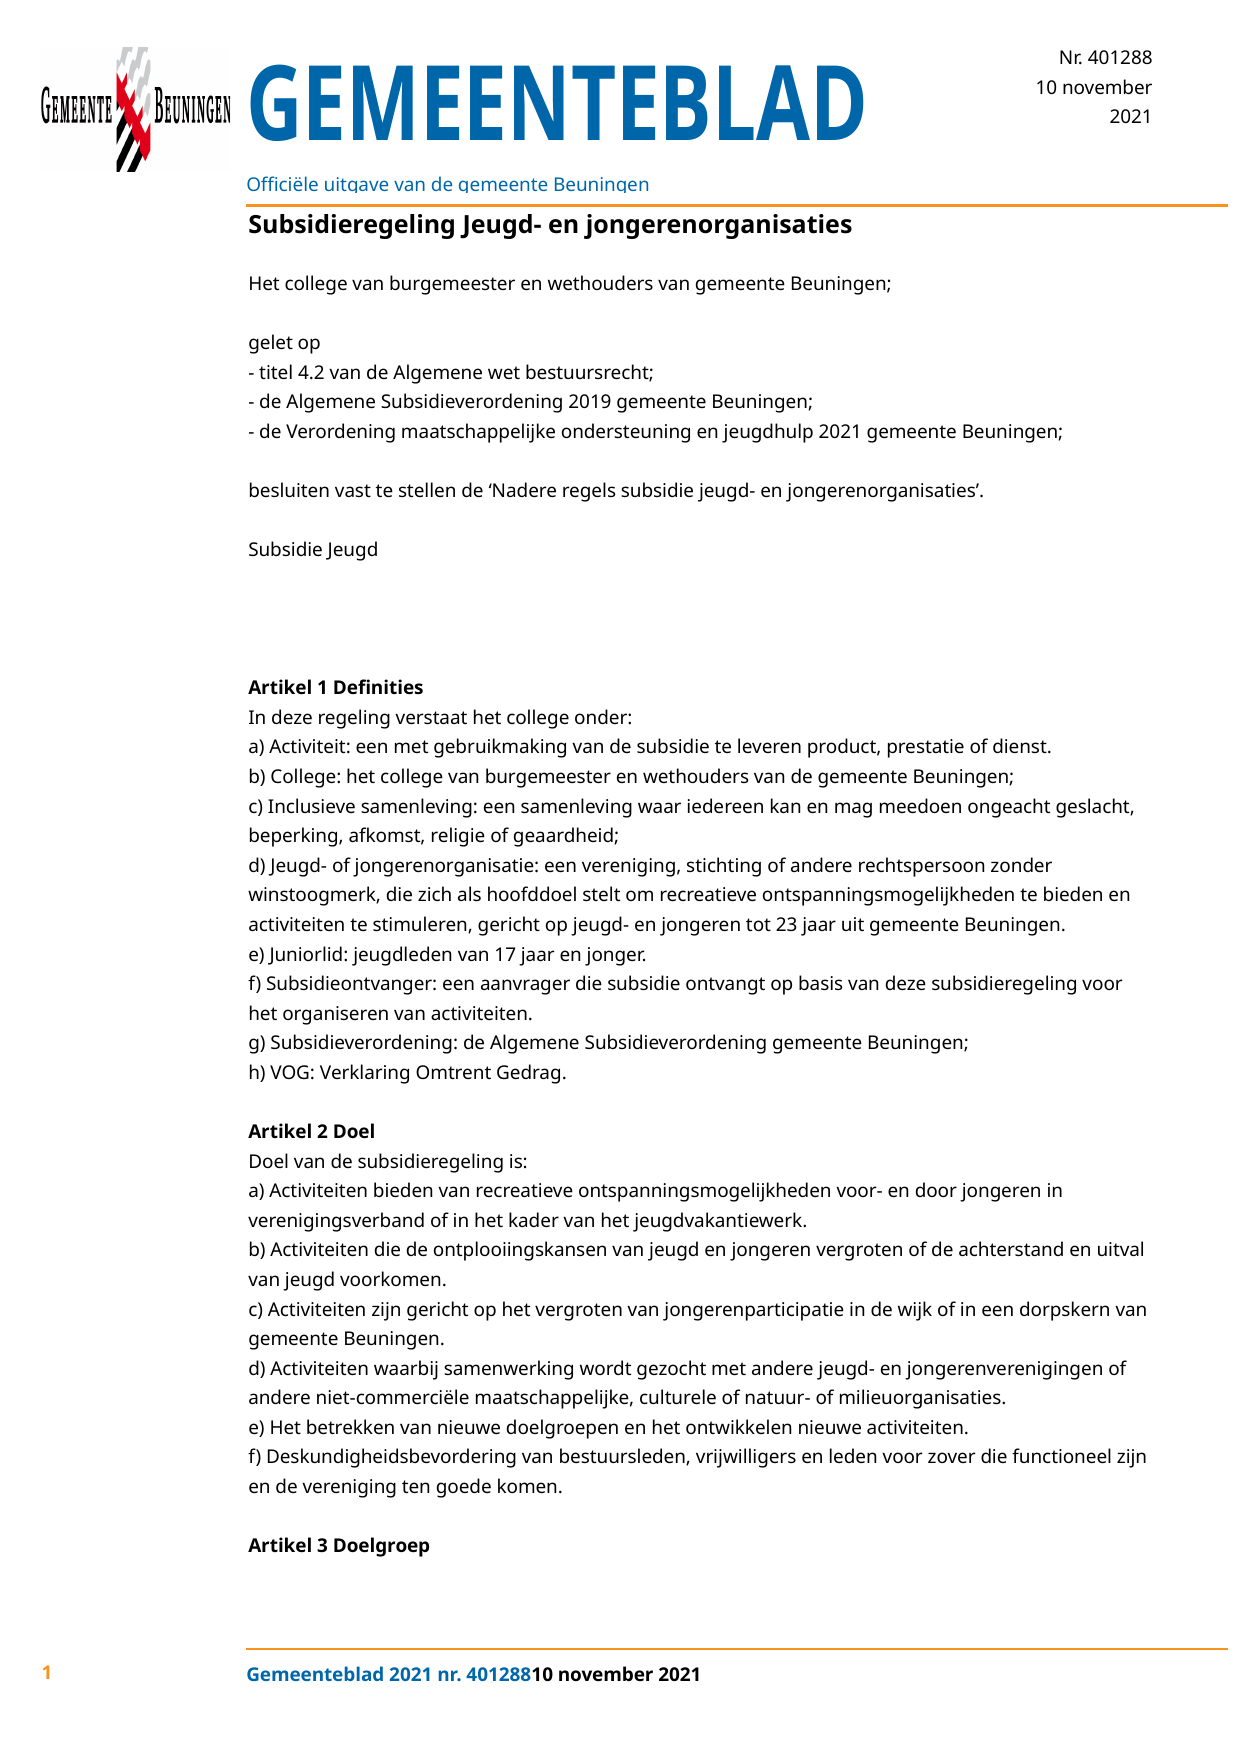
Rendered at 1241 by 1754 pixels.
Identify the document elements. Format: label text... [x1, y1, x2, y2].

text a) Activiteiten bieden van recreatieve ontspanningsmogelijkheden voor- en door jongeren in verenigingsverband of in het kader van het jeugdvakantiewerk. [248, 1177, 1152, 1233]
text c) Inclusieve samenleving: een samenleving waar iedereen kan en mag meedoen ongeacht geslacht, beperking, afkomst, religie of geaardheid; [248, 793, 1152, 848]
text gelet op [248, 329, 1152, 355]
text - titel 4.2 van de Algemene wet bestuursrecht; [248, 359, 1152, 385]
text Subsidieregeling Jeugd- en jongerenorganisaties [248, 207, 1152, 241]
text Doel van de subsidieregeling is: [248, 1148, 1152, 1174]
text f) Subsidieontvanger: een aanvrager die subsidie ontvangt op basis van deze subsidieregeling voor het organiseren van activiteiten. [248, 970, 1152, 1026]
text a) Activiteit: een met gebruikmaking van de subsidie te leveren product, prestatie of dienst. [248, 734, 1152, 759]
text b) Activiteiten die de ontplooiingskansen van jeugd en jongeren vergroten of de achterstand en uitval van jeugd voorkomen. [248, 1237, 1152, 1292]
text d) Activiteiten waarbij samenwerking wordt gezocht met andere jeugd- en jongerenverenigingen of andere niet-commerciële maatschappelijke, culturele of natuur- of milieuorganisaties. [248, 1355, 1152, 1410]
text e) Juniorlid: jeugdleden van 17 jaar en jonger. [248, 941, 1152, 967]
text f) Deskundigheidsbevordering van bestuursleden, vrijwilligers en leden voor zover die functioneel zijn en de vereniging ten goede komen. [248, 1444, 1152, 1499]
picture [41, 47, 231, 172]
text h) VOG: Verklaring Omtrent Gedrag. [248, 1059, 1152, 1085]
text - de Algemene Subsidieverordening 2019 gemeente Beuningen; [248, 389, 1152, 414]
text c) Activiteiten zijn gericht op het vergroten van jongerenparticipatie in de wijk of in een dorpskern van gemeente Beuningen. [248, 1296, 1152, 1351]
text Artikel 3 Doelgroep [248, 1532, 1152, 1558]
text b) College: het college van burgemeester en wethouders van de gemeente Beuningen; [248, 763, 1152, 789]
text d) Jeugd- of jongerenorganisatie: een vereniging, stichting of andere rechtspersoon zonder winstoogmerk, die zich als hoofddoel stelt om recreatieve ontspanningsmogelijkheden te bieden en activiteiten te stimuleren, gericht op jeugd- en jongeren tot 23 jaar uit gemeente Beuningen. [248, 852, 1152, 937]
text - de Verordening maatschappelijke ondersteuning en jeugdhulp 2021 gemeente Beuningen; [248, 418, 1152, 444]
text Subsidie Jeugd [248, 537, 1152, 562]
text In deze regeling verstaat het college onder: [248, 704, 1152, 730]
text g) Subsidieverordening: de Algemene Subsidieverordening gemeente Beuningen; [248, 1029, 1152, 1055]
text Artikel 2 Doel [248, 1118, 1152, 1144]
text Artikel 1 Definities [248, 674, 1152, 700]
text Het college van burgemeester en wethouders van gemeente Beuningen; [248, 270, 1152, 296]
text e) Het betrekken van nieuwe doelgroepen en het ontwikkelen nieuwe activiteiten. [248, 1414, 1152, 1440]
text besluiten vast te stellen de ‘Nadere regels subsidie jeugd- en jongerenorganisaties’. [248, 477, 1152, 503]
